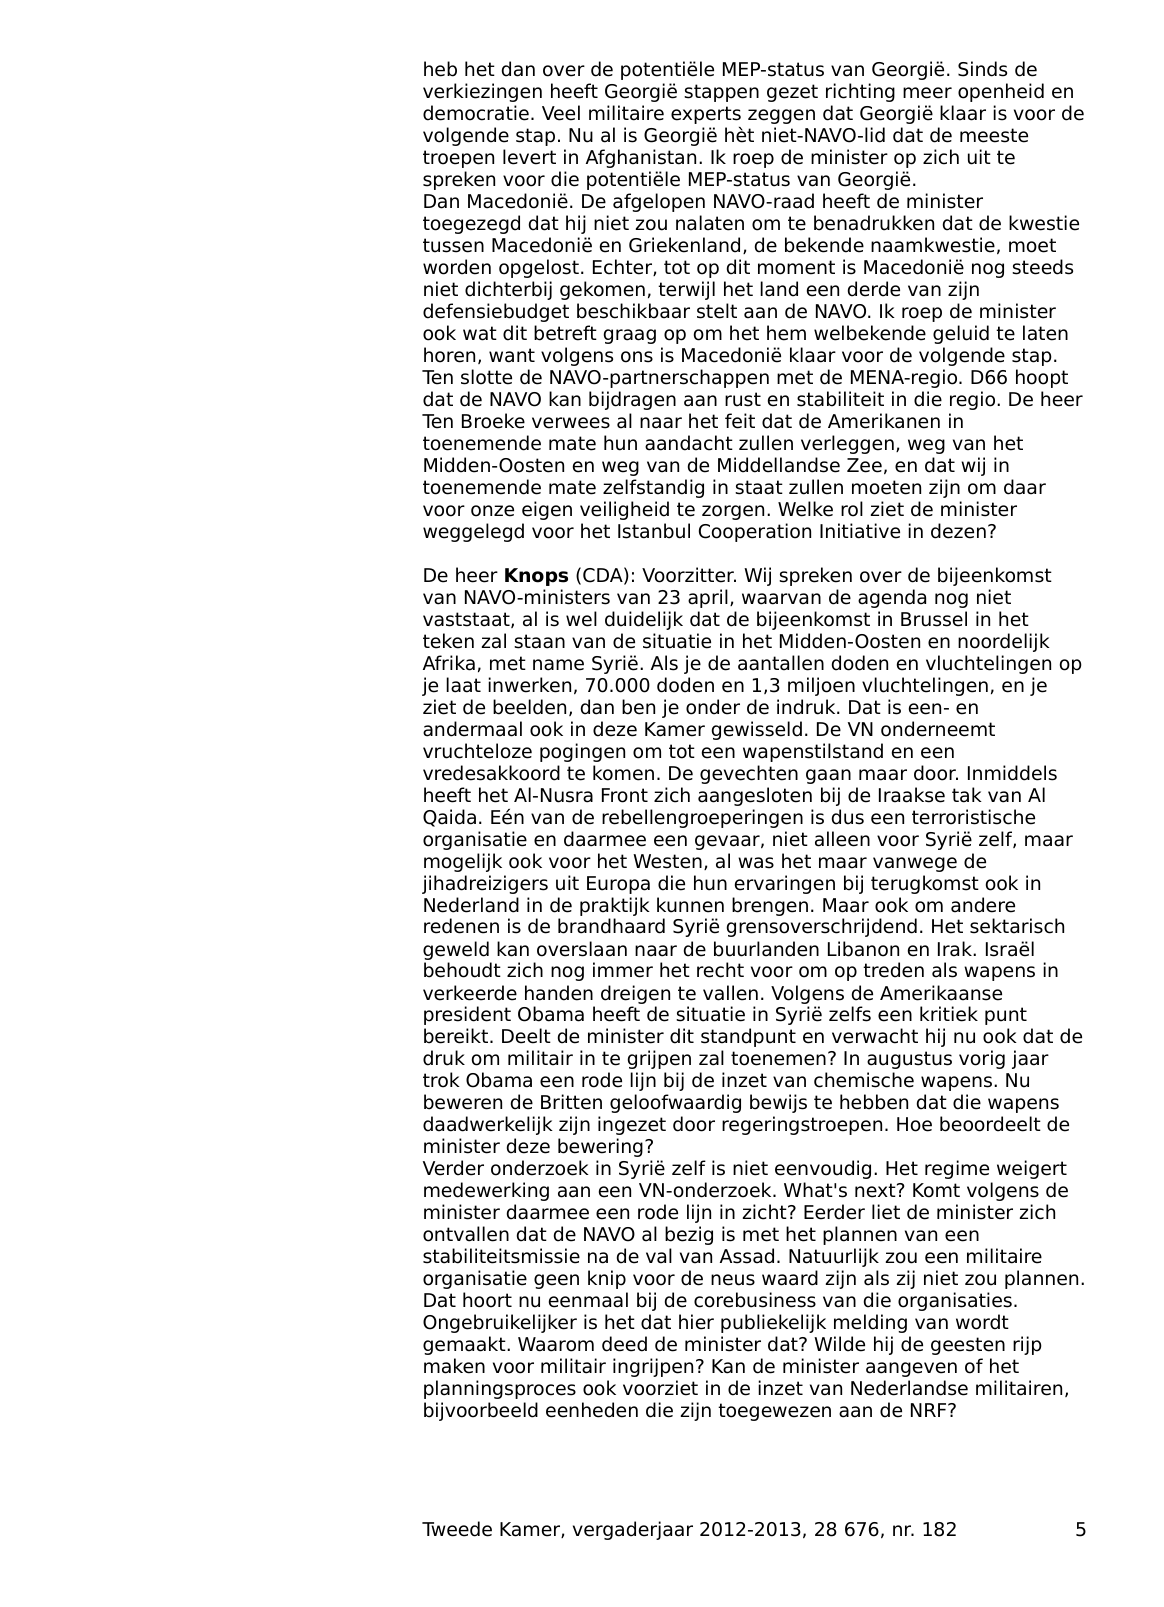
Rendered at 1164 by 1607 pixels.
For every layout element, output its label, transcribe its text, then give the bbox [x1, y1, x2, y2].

text Dan Macedonië. De afgelopen NAVO-raad heeft de minister toegezegd dat hij niet zou nalaten om te benadrukken dat de kwestie tussen Macedonië en Griekenland, de bekende naamkwestie, moet worden opgelost. Echter, tot op dit moment is Macedonië nog steeds niet dichterbij gekomen, terwijl het land een derde van zijn defensiebudget beschikbaar stelt aan de NAVO. Ik roep de minister ook wat dit betreft graag op om het hem welbekende geluid te laten horen, want volgens ons is Macedonië klaar voor de volgende stap. [422, 191, 1087, 367]
text heb het dan over de potentiële MEP-status van Georgië. Sinds de verkiezingen heeft Georgië stappen gezet richting meer openheid en democratie. Veel militaire experts zeggen dat Georgië klaar is voor de volgende stap. Nu al is Georgië hèt niet-NAVO-lid dat de meeste troepen levert in Afghanistan. Ik roep de minister op zich uit te spreken voor die potentiële MEP-status van Georgië. [422, 59, 1087, 191]
text De heer Knops (CDA): Voorzitter. Wij spreken over de bijeenkomst van NAVO-ministers van 23 april, waarvan de agenda nog niet vaststaat, al is wel duidelijk dat de bijeenkomst in Brussel in het teken zal staan van de situatie in het Midden-Oosten en noordelijk Afrika, met name Syrië. Als je de aantallen doden en vluchtelingen op je laat inwerken, 70.000 doden en 1,3 miljoen vluchtelingen, en je ziet de beelden, dan ben je onder de indruk. Dat is een- en andermaal ook in deze Kamer gewisseld. De VN onderneemt vruchteloze pogingen om tot een wapenstilstand en een vredesakkoord te komen. De gevechten gaan maar door. Inmiddels heeft het Al-Nusra Front zich aangesloten bij de Iraakse tak van Al Qaida. Eén van de rebellengroeperingen is dus een terroristische organisatie en daarmee een gevaar, niet alleen voor Syrië zelf, maar mogelijk ook voor het Westen, al was het maar vanwege de jihadreizigers uit Europa die hun ervaringen bij terugkomst ook in Nederland in de praktijk kunnen brengen. Maar ook om andere redenen is de brandhaard Syrië grensoverschrijdend. Het sektarisch geweld kan overslaan naar de buurlanden Libanon en Irak. Israël behoudt zich nog immer het recht voor om op treden als wapens in verkeerde handen dreigen te vallen. Volgens de Amerikaanse president Obama heeft de situatie in Syrië zelfs een kritiek punt bereikt. Deelt de minister dit standpunt en verwacht hij nu ook dat de druk om militair in te grijpen zal toenemen? In augustus vorig jaar trok Obama een rode lijn bij de inzet van chemische wapens. Nu beweren de Britten geloofwaardig bewijs te hebben dat die wapens daadwerkelijk zijn ingezet door regeringstroepen. Hoe beoordeelt de minister deze bewering? [422, 565, 1087, 1158]
text Verder onderzoek in Syrië zelf is niet eenvoudig. Het regime weigert medewerking aan een VN-onderzoek. What's next? Komt volgens de minister daarmee een rode lijn in zicht? Eerder liet de minister zich ontvallen dat de NAVO al bezig is met het plannen van een stabiliteitsmissie na de val van Assad. Natuurlijk zou een militaire organisatie geen knip voor de neus waard zijn als zij niet zou plannen. Dat hoort nu eenmaal bij de corebusiness van die organisaties. Ongebruikelijker is het dat hier publiekelijk melding van wordt gemaakt. Waarom deed de minister dat? Wilde hij de geesten rijp maken voor militair ingrijpen? Kan de minister aangeven of het planningsproces ook voorziet in de inzet van Nederlandse militairen, bijvoorbeeld eenheden die zijn toegewezen aan de NRF? [422, 1158, 1087, 1422]
text Ten slotte de NAVO-partnerschappen met de MENA-regio. D66 hoopt dat de NAVO kan bijdragen aan rust en stabiliteit in die regio. De heer Ten Broeke verwees al naar het feit dat de Amerikanen in toenemende mate hun aandacht zullen verleggen, weg van het Midden-Oosten en weg van de Middellandse Zee, en dat wij in toenemende mate zelfstandig in staat zullen moeten zijn om daar voor onze eigen veiligheid te zorgen. Welke rol ziet de minister weggelegd voor het Istanbul Cooperation Initiative in dezen? [422, 367, 1087, 543]
